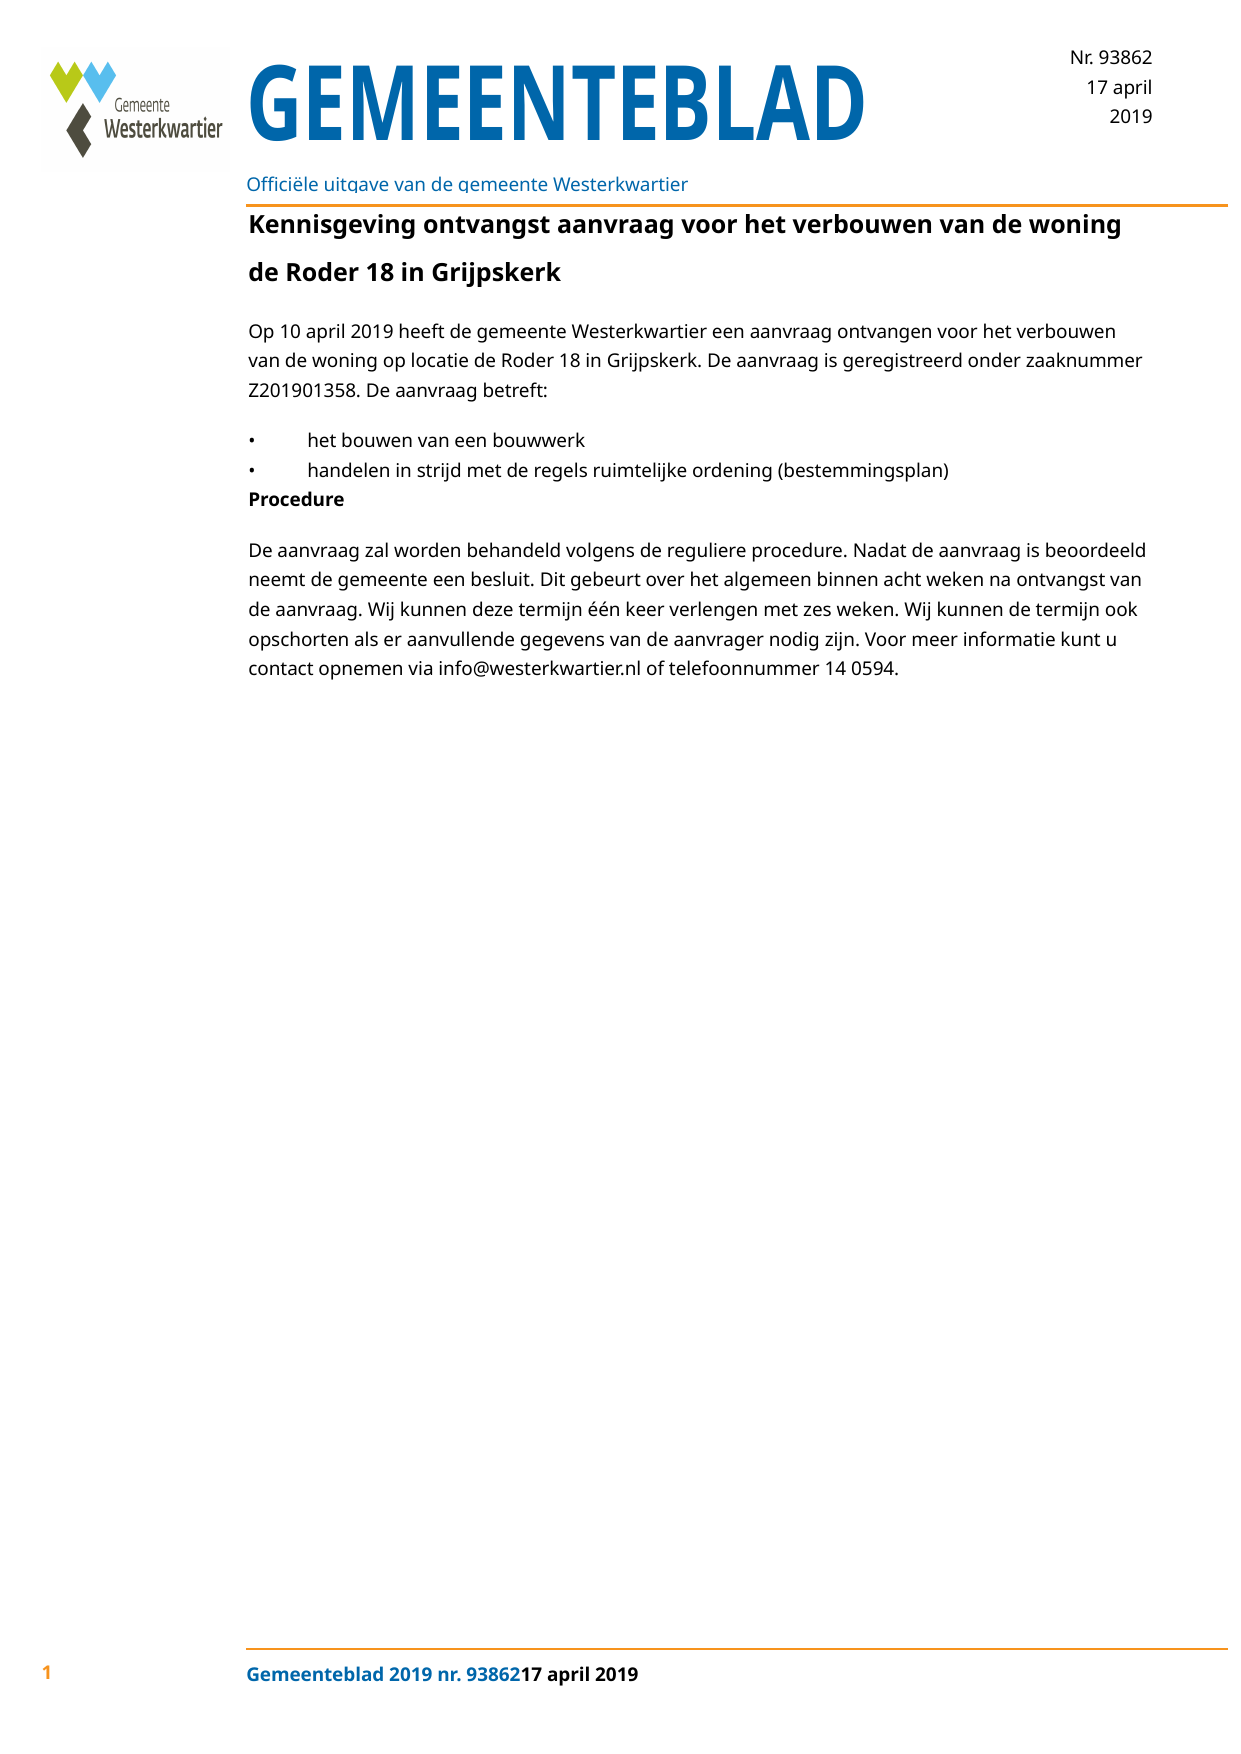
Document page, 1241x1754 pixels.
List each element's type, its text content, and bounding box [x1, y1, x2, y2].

list handelen in strijd met de regels ruimtelijke ordening (bestemmingsplan) [248, 457, 1152, 483]
text De aanvraag zal worden behandeld volgens de reguliere procedure. Nadat de aanvraag is beoordeeld neemt de gemeente een besluit. Dit gebeurt over het algemeen binnen acht weken na ontvangst van de aanvraag. Wij kunnen deze termijn één keer verlengen met zes weken. Wij kunnen de termijn ook opschorten als er aanvullende gegevens van de aanvrager nodig zijn. Voor meer informatie kunt u contact opnemen via info@westerkwartier.nl of telefoonnummer 14 0594. [248, 537, 1152, 681]
text Kennisgeving ontvangst aanvraag voor het verbouwen van de woning de Roder 18 in Grijpskerk [248, 207, 1152, 288]
text Op 10 april 2019 heeft de gemeente Westerkwartier een aanvraag ontvangen voor het verbouwen van de woning op locatie de Roder 18 in Grijpskerk. De aanvraag is geregistreerd onder zaaknummer Z201901358. De aanvraag betreft: [248, 318, 1152, 403]
picture [41, 47, 231, 172]
text Procedure [248, 487, 1152, 512]
list het bouwen van een bouwwerk [248, 427, 1152, 453]
